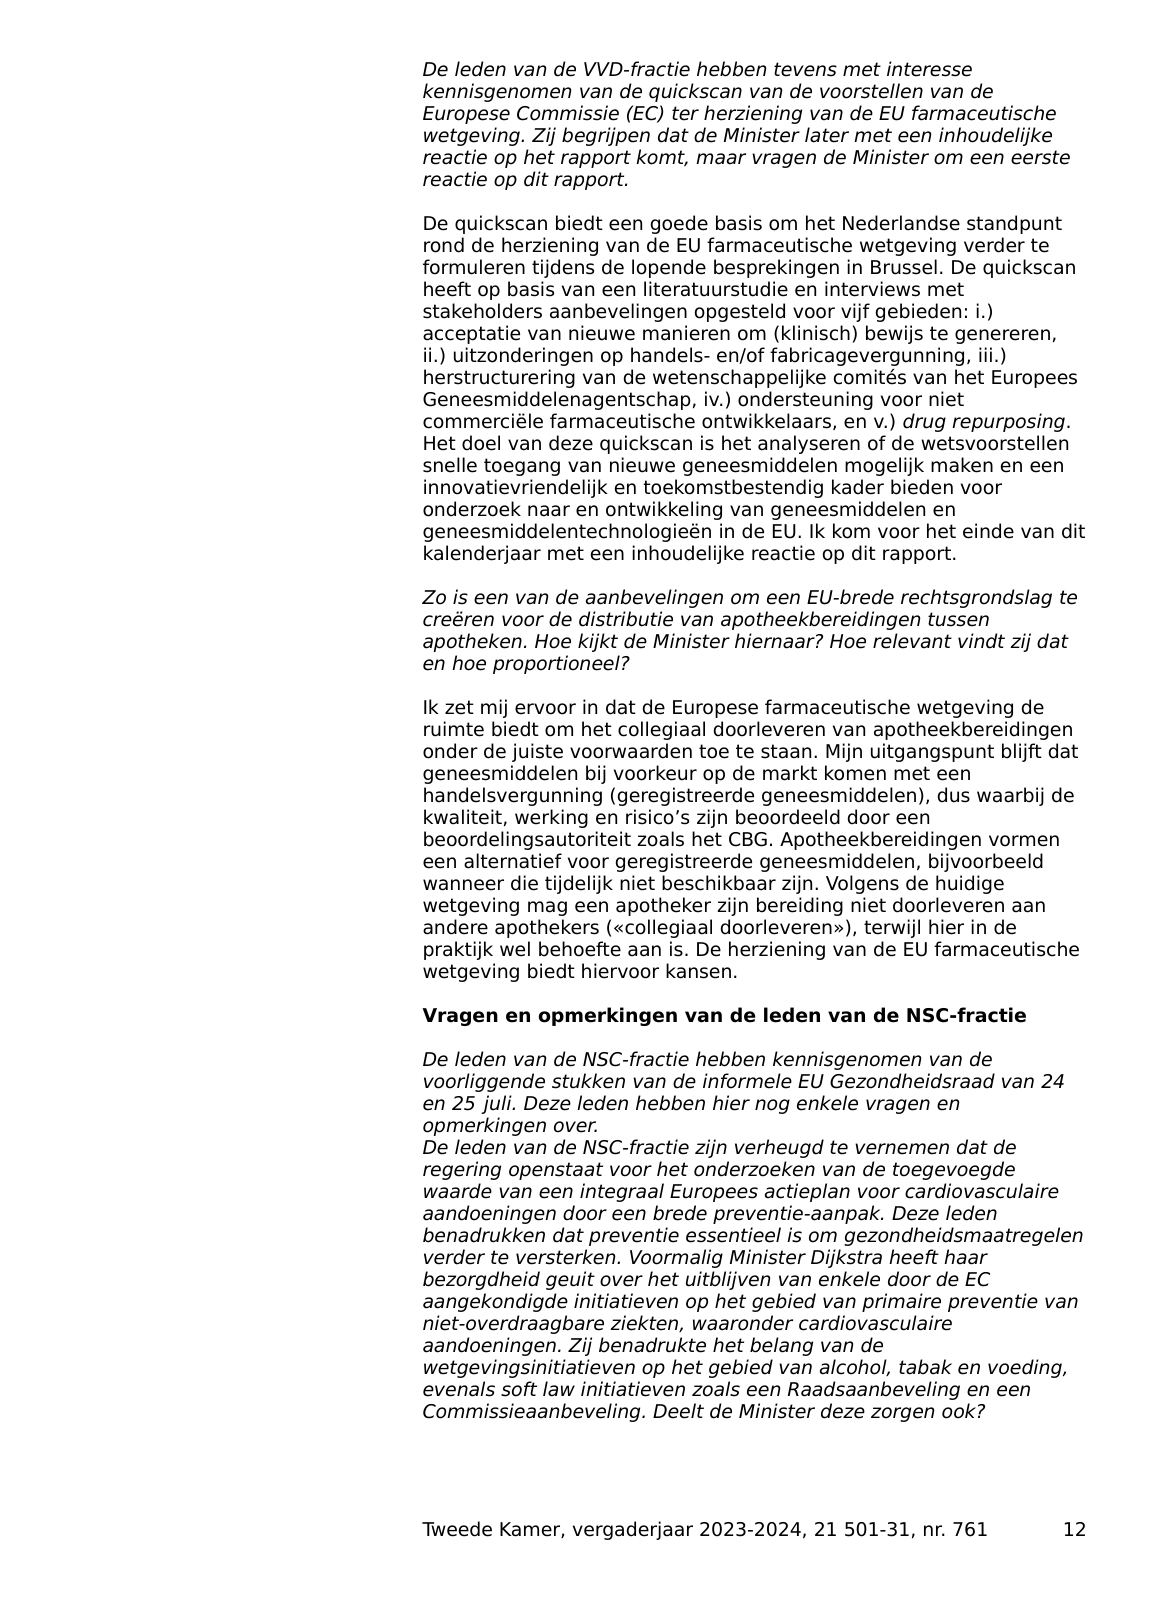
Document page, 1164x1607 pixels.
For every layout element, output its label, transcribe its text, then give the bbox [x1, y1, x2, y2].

text De quickscan biedt een goede basis om het Nederlandse standpunt rond de herziening van de EU farmaceutische wetgeving verder te formuleren tijdens de lopende besprekingen in Brussel. De quickscan heeft op basis van een literatuurstudie en interviews met stakeholders aanbevelingen opgesteld voor vijf gebieden: i.) acceptatie van nieuwe manieren om (klinisch) bewijs te genereren, ii.) uitzonderingen op handels- en/of fabricagevergunning, iii.) herstructurering van de wetenschappelijke comités van het Europees Geneesmiddelenagentschap, iv.) ondersteuning voor niet commerciële farmaceutische ontwikkelaars, en v.) drug repurposing. Het doel van deze quickscan is het analyseren of de wetsvoorstellen snelle toegang van nieuwe geneesmiddelen mogelijk maken en een innovatievriendelijk en toekomstbestendig kader bieden voor onderzoek naar en ontwikkeling van geneesmiddelen en geneesmiddelentechnologieën in de EU. Ik kom voor het einde van dit kalenderjaar met een inhoudelijke reactie op dit rapport. [422, 213, 1087, 565]
text De leden van de VVD-fractie hebben tevens met interesse kennisgenomen van de quickscan van de voorstellen van de Europese Commissie (EC) ter herziening van de EU farmaceutische wetgeving. Zij begrijpen dat de Minister later met een inhoudelijke reactie op het rapport komt, maar vragen de Minister om een eerste reactie op dit rapport. [422, 59, 1087, 191]
text Ik zet mij ervoor in dat de Europese farmaceutische wetgeving de ruimte biedt om het collegiaal doorleveren van apotheekbereidingen onder de juiste voorwaarden toe te staan. Mijn uitgangspunt blijft dat geneesmiddelen bij voorkeur op de markt komen met een handelsvergunning (geregistreerde geneesmiddelen), dus waarbij de kwaliteit, werking en risico’s zijn beoordeeld door een beoordelingsautoriteit zoals het CBG. Apotheekbereidingen vormen een alternatief voor geregistreerde geneesmiddelen, bijvoorbeeld wanneer die tijdelijk niet beschikbaar zijn. Volgens de huidige wetgeving mag een apotheker zijn bereiding niet doorleveren aan andere apothekers («collegiaal doorleveren»), terwijl hier in de praktijk wel behoefte aan is. De herziening van de EU farmaceutische wetgeving biedt hiervoor kansen. [422, 697, 1087, 983]
subtitle Vragen en opmerkingen van de leden van de NSC-fractie [422, 1005, 1087, 1027]
text De leden van de NSC-fractie hebben kennisgenomen van de voorliggende stukken van de informele EU Gezondheidsraad van 24 en 25 juli. Deze leden hebben hier nog enkele vragen en opmerkingen over. [422, 1049, 1087, 1137]
text Zo is een van de aanbevelingen om een EU-brede rechtsgrondslag te creëren voor de distributie van apotheekbereidingen tussen apotheken. Hoe kijkt de Minister hiernaar? Hoe relevant vindt zij dat en hoe proportioneel? [422, 587, 1087, 675]
text De leden van de NSC-fractie zijn verheugd te vernemen dat de regering openstaat voor het onderzoeken van de toegevoegde waarde van een integraal Europees actieplan voor cardiovasculaire aandoeningen door een brede preventie-aanpak. Deze leden benadrukken dat preventie essentieel is om gezondheidsmaatregelen verder te versterken. Voormalig Minister Dijkstra heeft haar bezorgdheid geuit over het uitblijven van enkele door de EC aangekondigde initiatieven op het gebied van primaire preventie van niet-overdraagbare ziekten, waaronder cardiovasculaire aandoeningen. Zij benadrukte het belang van de wetgevingsinitiatieven op het gebied van alcohol, tabak en voeding, evenals soft law initiatieven zoals een Raadsaanbeveling en een Commissieaanbeveling. Deelt de Minister deze zorgen ook? [422, 1137, 1087, 1423]
